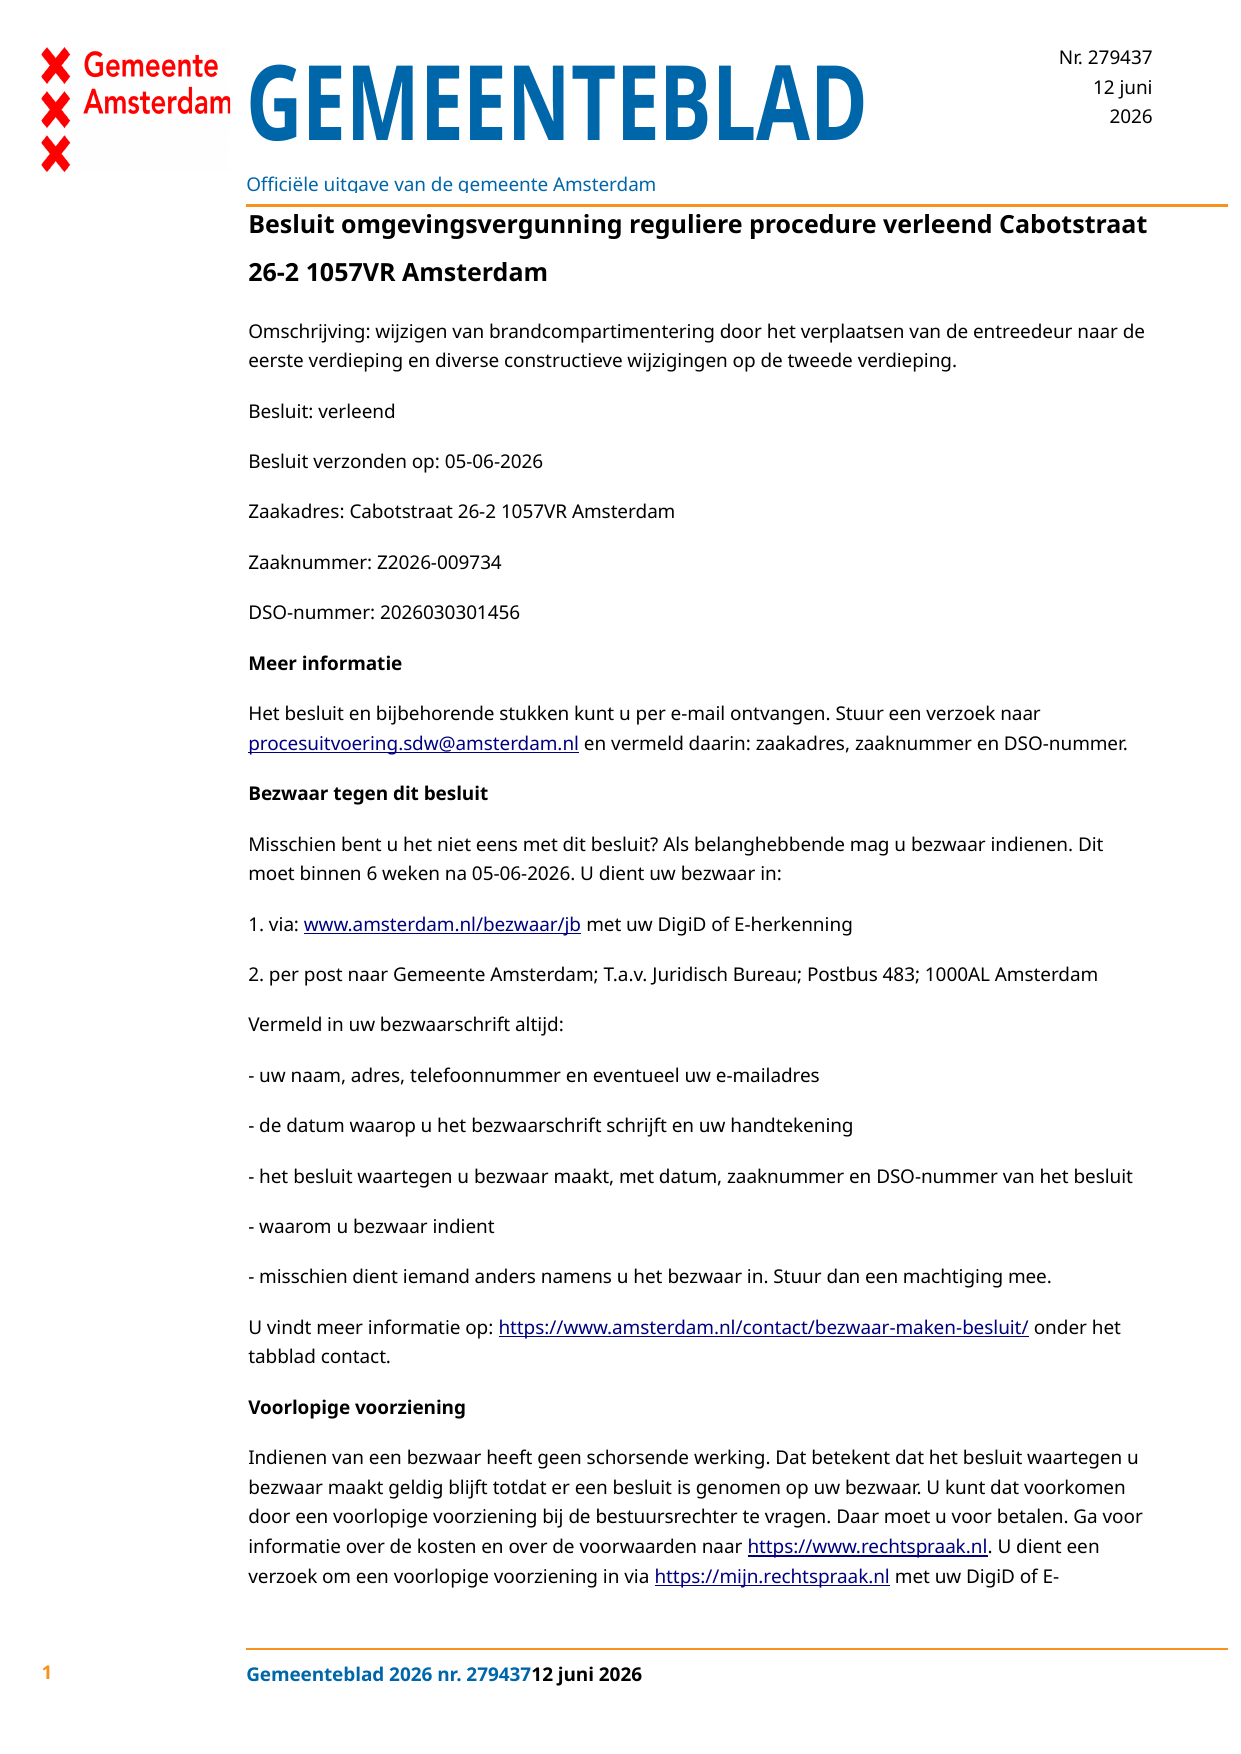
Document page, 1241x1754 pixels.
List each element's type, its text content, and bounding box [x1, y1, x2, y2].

text - de datum waarop u het bezwaarschrift schrijft en uw handtekening [248, 1112, 1152, 1138]
picture [41, 47, 231, 172]
text - misschien dient iemand anders namens u het bezwaar in. Stuur dan een machtiging mee. [248, 1264, 1152, 1289]
text Indienen van een bezwaar heeft geen schorsende werking. Dat betekent dat het besluit waartegen u bezwaar maakt geldig blijft totdat er een besluit is genomen op uw bezwaar. U kunt dat voorkomen door een voorlopige voorziening bij de bestuursrechter te vragen. Daar moet u voor betalen. Ga voor informatie over de kosten en over de voorwaarden naar https://www.rechtspraak.nl. U dient een verzoek om een voorlopige voorziening in via https://mijn.rechtspraak.nl met uw DigiD of E- [248, 1444, 1152, 1589]
text Besluit omgevingsvergunning reguliere procedure verleend Cabotstraat 26-2 1057VR Amsterdam [248, 207, 1152, 288]
text Vermeld in uw bezwaarschrift altijd: [248, 1012, 1152, 1037]
text Besluit: verleend [248, 398, 1152, 424]
text Misschien bent u het niet eens met dit besluit? Als belanghebbende mag u bezwaar indienen. Dit moet binnen 6 weken na 05-06-2026. U dient uw bezwaar in: [248, 831, 1152, 886]
text Voorlopige voorziening [248, 1394, 1152, 1420]
text Bezwaar tegen dit besluit [248, 780, 1152, 806]
text Het besluit en bijbehorende stukken kunt u per e-mail ontvangen. Stuur een verzoek naar procesuitvoering.sdw@amsterdam.nl en vermeld daarin: zaakadres, zaaknummer en DSO-nummer. [248, 700, 1152, 756]
text DSO-nummer: 2026030301456 [248, 599, 1152, 625]
text 2. per post naar Gemeente Amsterdam; T.a.v. Juridisch Bureau; Postbus 483; 1000AL Amsterdam [248, 961, 1152, 987]
text Zaaknummer: Z2026-009734 [248, 549, 1152, 575]
text - waarom u bezwaar indient [248, 1213, 1152, 1239]
text - het besluit waartegen u bezwaar maakt, met datum, zaaknummer en DSO-nummer van het besluit [248, 1163, 1152, 1189]
text 1. via: www.amsterdam.nl/bezwaar/jb met uw DigiD of E-herkenning [248, 911, 1152, 937]
text - uw naam, adres, telefoonnummer en eventueel uw e-mailadres [248, 1062, 1152, 1088]
text Zaakadres: Cabotstraat 26-2 1057VR Amsterdam [248, 499, 1152, 524]
text Besluit verzonden op: 05-06-2026 [248, 448, 1152, 474]
text U vindt meer informatie op: https://www.amsterdam.nl/contact/bezwaar-maken-besluit/ onder het tabblad contact. [248, 1314, 1152, 1369]
text Omschrijving: wijzigen van brandcompartimentering door het verplaatsen van de entreedeur naar de eerste verdieping en diverse constructieve wijzigingen op de tweede verdieping. [248, 318, 1152, 373]
text Meer informatie [248, 650, 1152, 676]
